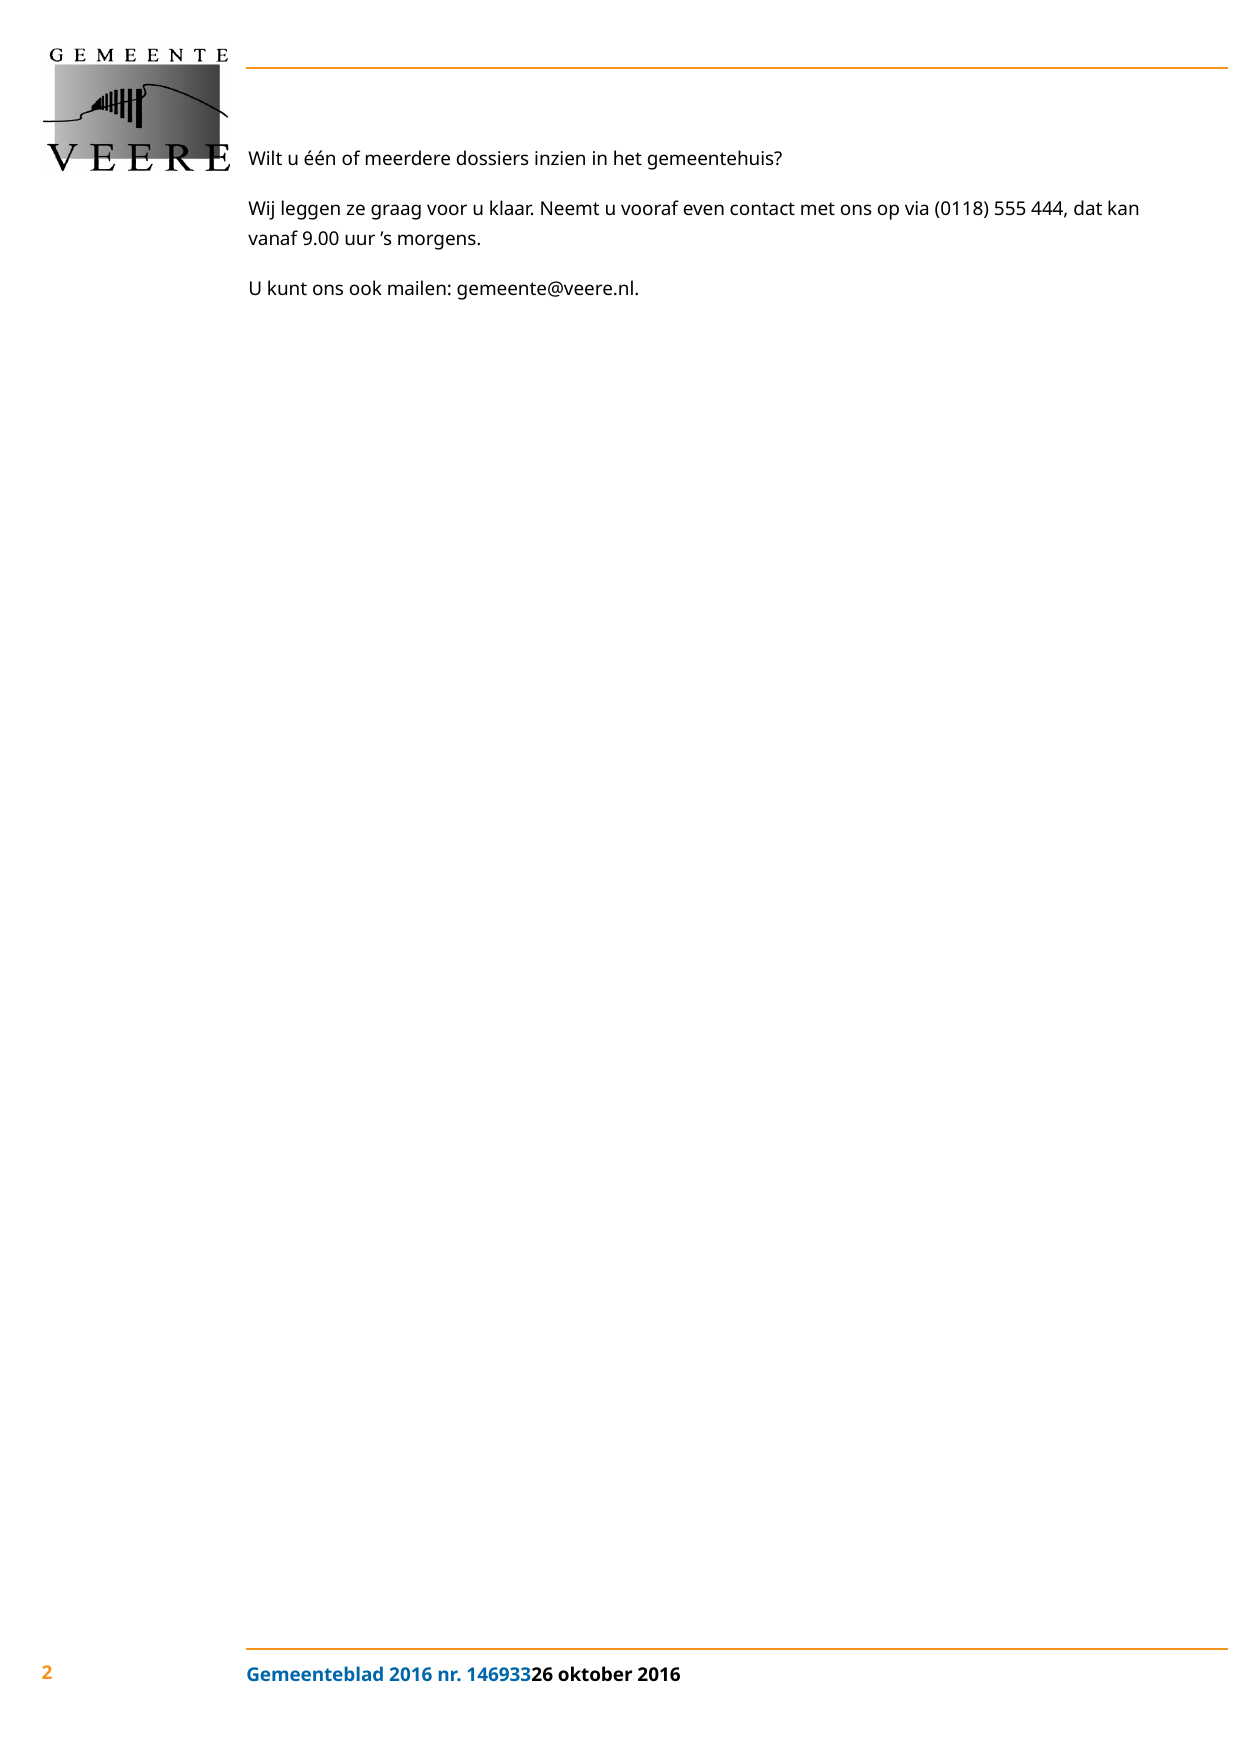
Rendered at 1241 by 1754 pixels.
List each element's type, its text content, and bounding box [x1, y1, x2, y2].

picture [41, 47, 231, 172]
text Wilt u één of meerdere dossiers inzien in het gemeentehuis? [248, 145, 1152, 171]
text Wij leggen ze graag voor u klaar. Neemt u vooraf even contact met ons op via (0118) 555 444, dat kan vanaf 9.00 uur ’s morgens. [248, 196, 1152, 251]
text U kunt ons ook mailen: gemeente@veere.nl. [248, 276, 1152, 301]
